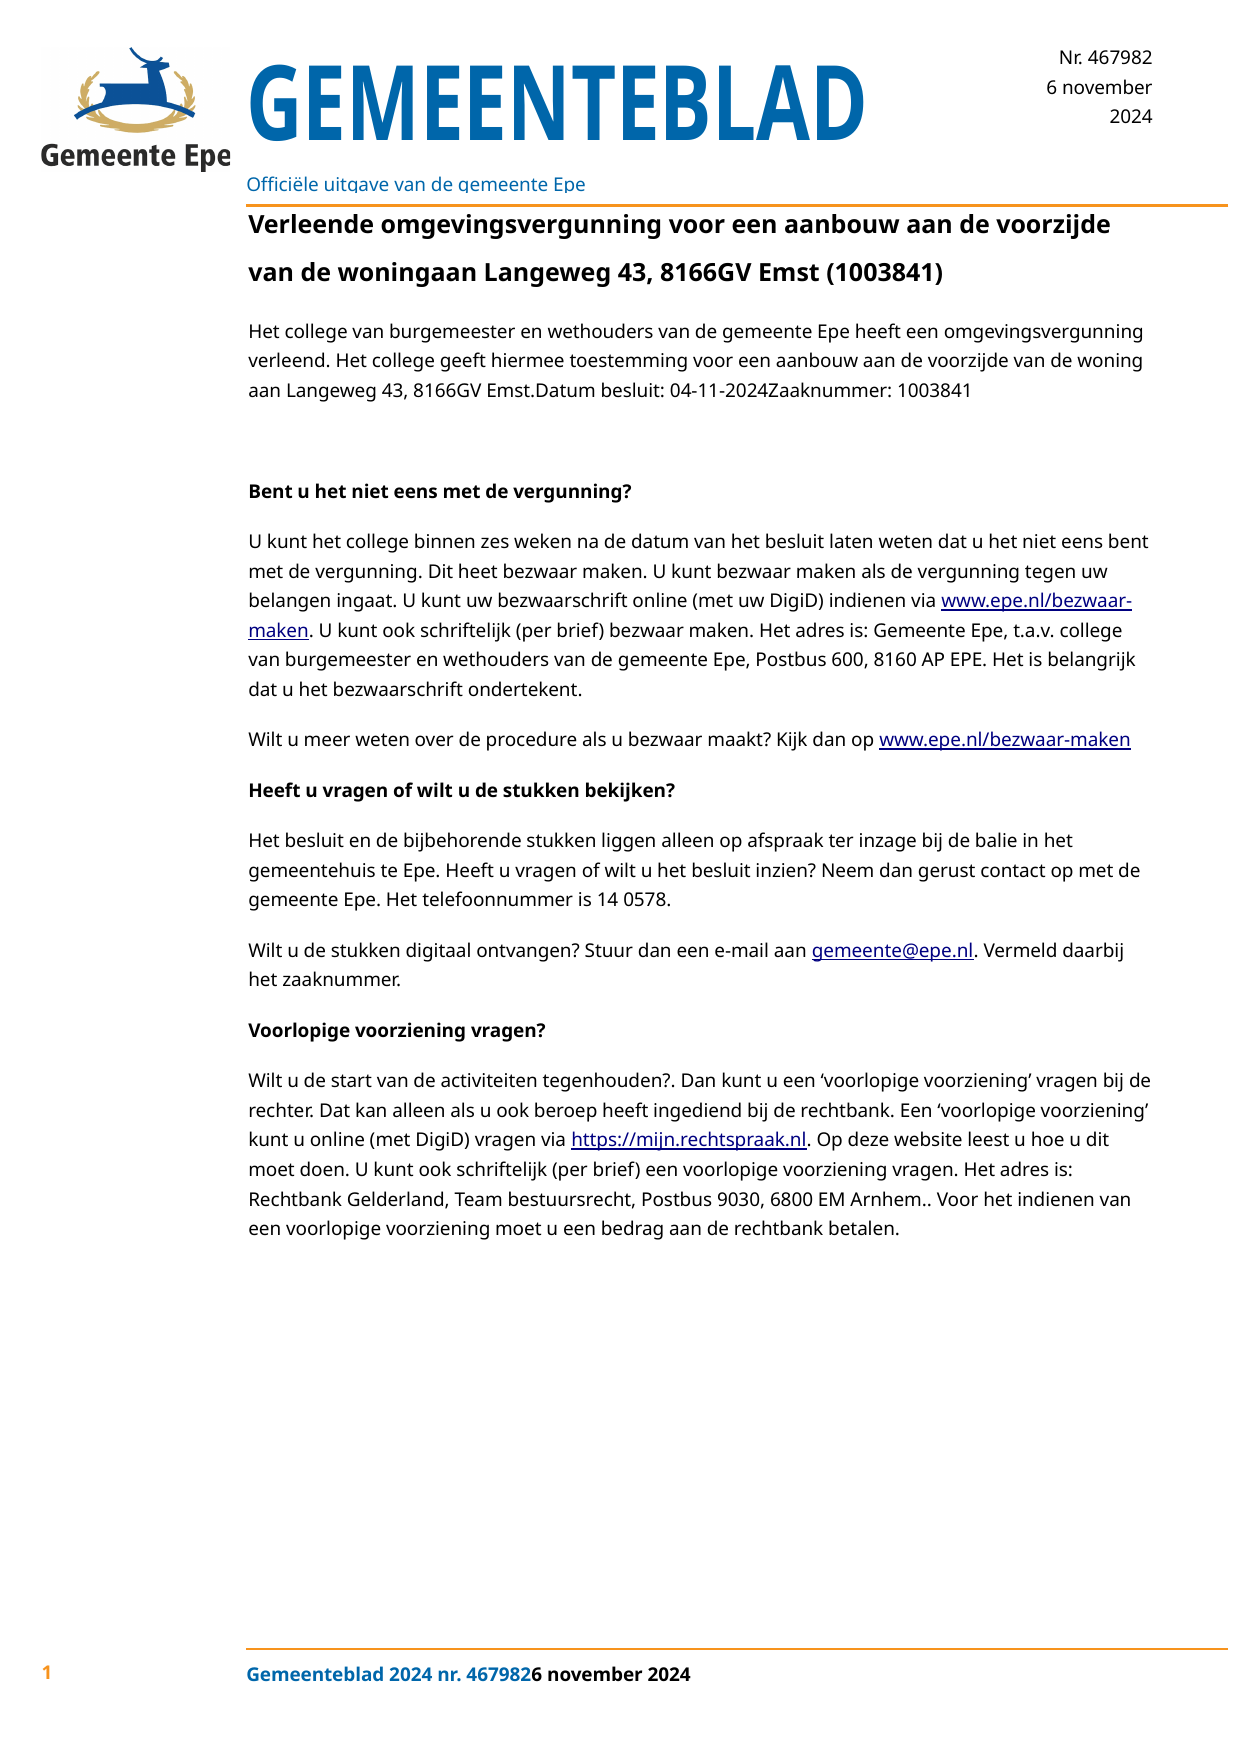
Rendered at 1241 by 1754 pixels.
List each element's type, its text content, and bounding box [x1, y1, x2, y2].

picture [41, 47, 231, 172]
text Wilt u de stukken digitaal ontvangen? Stuur dan een e-mail aan gemeente@epe.nl. Vermeld daarbij het zaaknummer. [248, 937, 1152, 992]
text Voorlopige voorziening vragen? [248, 1017, 1152, 1043]
text Heeft u vragen of wilt u de stukken bekijken? [248, 777, 1152, 803]
text Het besluit en de bijbehorende stukken liggen alleen op afspraak ter inzage bij de balie in het gemeentehuis te Epe. Heeft u vragen of wilt u het besluit inzien? Neem dan gerust contact op met de gemeente Epe. Het telefoonnummer is 14 0578. [248, 827, 1152, 912]
text Het college van burgemeester en wethouders van de gemeente Epe heeft een omgevingsvergunning verleend. Het college geeft hiermee toestemming voor een aanbouw aan de voorzijde van de woning aan Langeweg 43, 8166GV Emst.Datum besluit: 04-11-2024Zaaknummer: 1003841 [248, 318, 1152, 403]
text U kunt het college binnen zes weken na de datum van het besluit laten weten dat u het niet eens bent met de vergunning. Dit heet bezwaar maken. U kunt bezwaar maken als de vergunning tegen uw belangen ingaat. U kunt uw bezwaarschrift online (met uw DigiD) indienen via www.epe.nl/bezwaar-maken. U kunt ook schriftelijk (per brief) bezwaar maken. Het adres is: Gemeente Epe, t.a.v. college van burgemeester en wethouders van de gemeente Epe, Postbus 600, 8160 AP EPE. Het is belangrijk dat u het bezwaarschrift ondertekent. [248, 528, 1152, 702]
text Verleende omgevingsvergunning voor een aanbouw aan de voorzijde van de woningaan Langeweg 43, 8166GV Emst (1003841) [248, 207, 1152, 288]
text Wilt u de start van de activiteiten tegenhouden?. Dan kunt u een ‘voorlopige voorziening’ vragen bij de rechter. Dat kan alleen als u ook beroep heeft ingediend bij de rechtbank. Een ‘voorlopige voorziening’ kunt u online (met DigiD) vragen via https://mijn.rechtspraak.nl. Op deze website leest u hoe u dit moet doen. U kunt ook schriftelijk (per brief) een voorlopige voorziening vragen. Het adres is: Rechtbank Gelderland, Team bestuursrecht, Postbus 9030, 6800 EM Arnhem.. Voor het indienen van een voorlopige voorziening moet u een bedrag aan de rechtbank betalen. [248, 1067, 1152, 1241]
text Wilt u meer weten over de procedure als u bezwaar maakt? Kijk dan op www.epe.nl/bezwaar-maken [248, 727, 1152, 752]
text Bent u het niet eens met de vergunning? [248, 478, 1152, 504]
